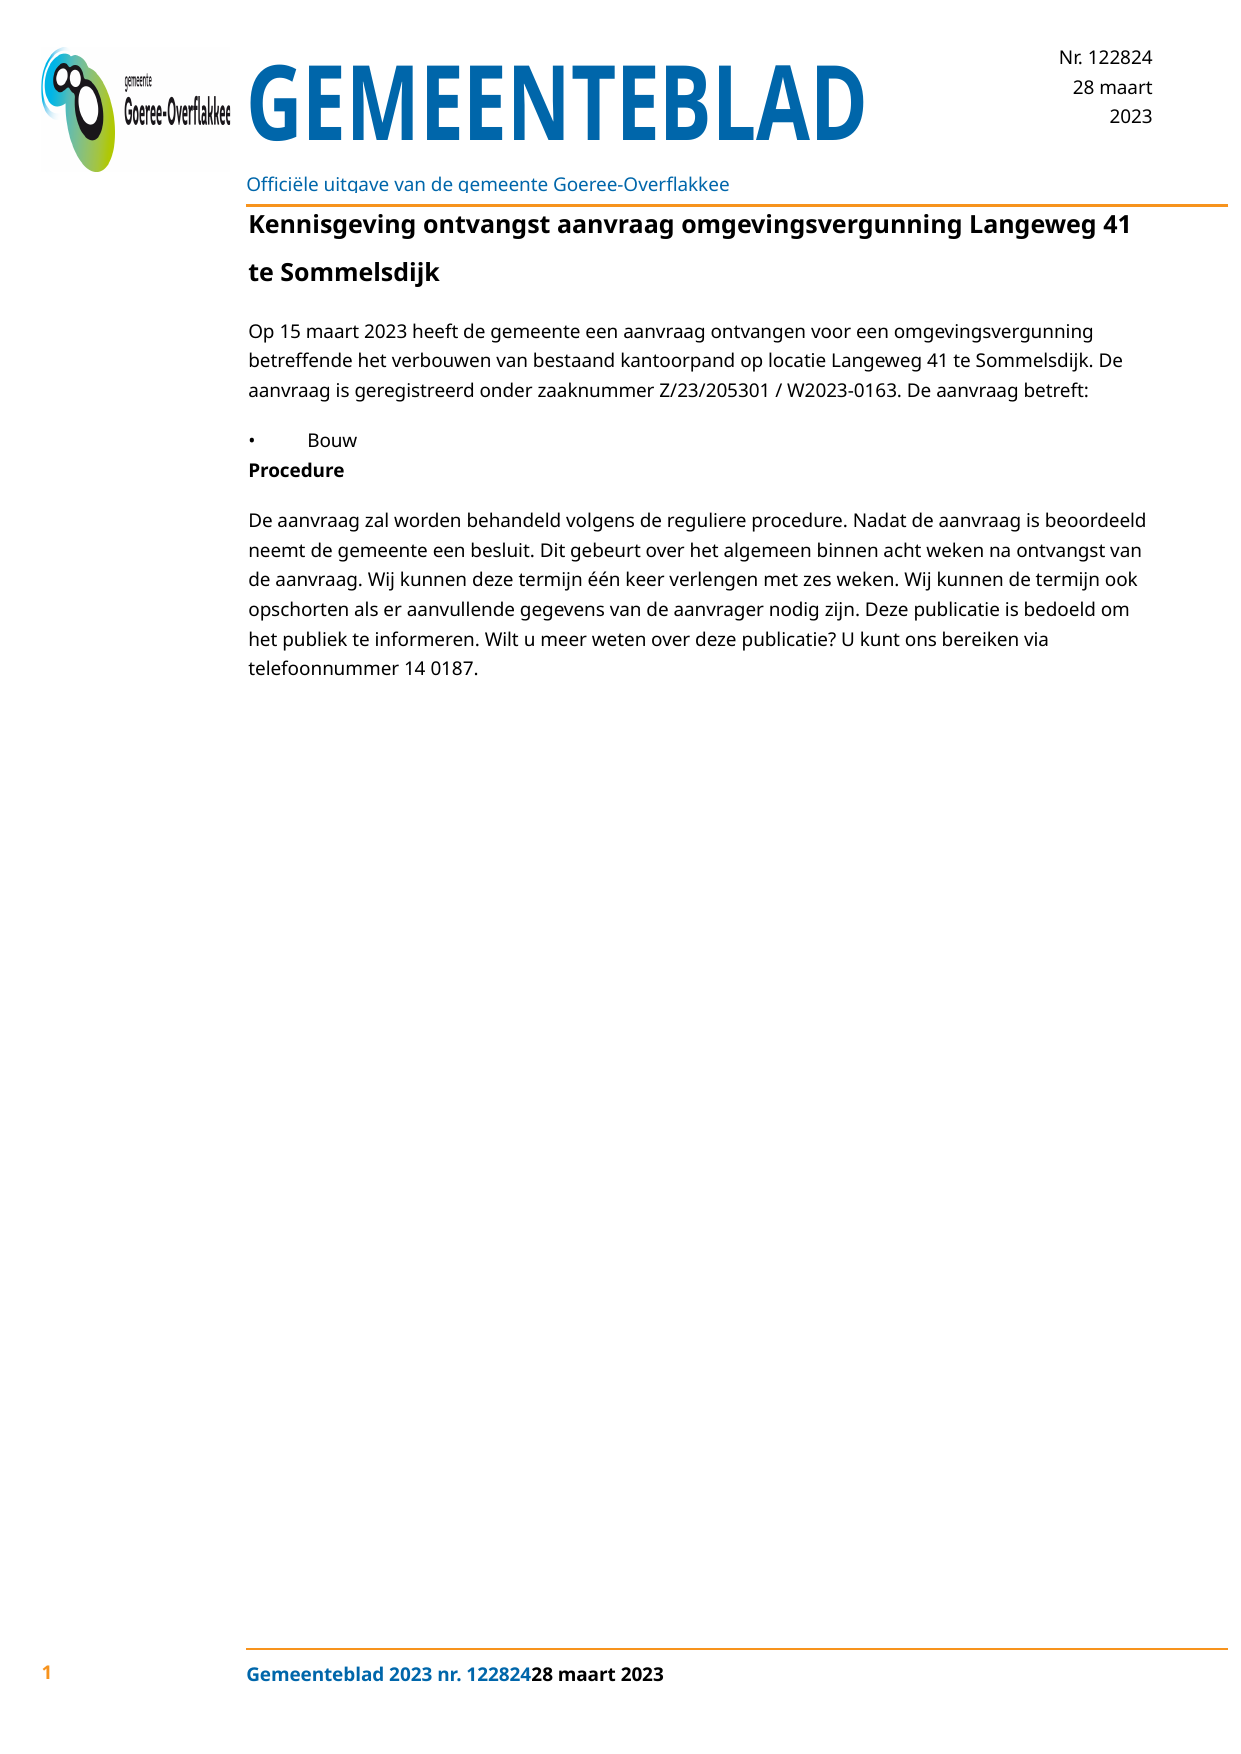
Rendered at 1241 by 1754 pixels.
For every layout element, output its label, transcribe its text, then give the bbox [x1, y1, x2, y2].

picture [41, 47, 231, 172]
text De aanvraag zal worden behandeld volgens de reguliere procedure. Nadat de aanvraag is beoordeeld neemt de gemeente een besluit. Dit gebeurt over het algemeen binnen acht weken na ontvangst van de aanvraag. Wij kunnen deze termijn één keer verlengen met zes weken. Wij kunnen de termijn ook opschorten als er aanvullende gegevens van de aanvrager nodig zijn. Deze publicatie is bedoeld om het publiek te informeren. Wilt u meer weten over deze publicatie? U kunt ons bereiken via telefoonnummer 14 0187. [248, 507, 1152, 681]
text Procedure [248, 457, 1152, 483]
list Bouw [248, 427, 1152, 453]
text Kennisgeving ontvangst aanvraag omgevingsvergunning Langeweg 41 te Sommelsdijk [248, 207, 1152, 288]
text Op 15 maart 2023 heeft de gemeente een aanvraag ontvangen voor een omgevingsvergunning betreffende het verbouwen van bestaand kantoorpand op locatie Langeweg 41 te Sommelsdijk. De aanvraag is geregistreerd onder zaaknummer Z/23/205301 / W2023-0163. De aanvraag betreft: [248, 318, 1152, 403]
